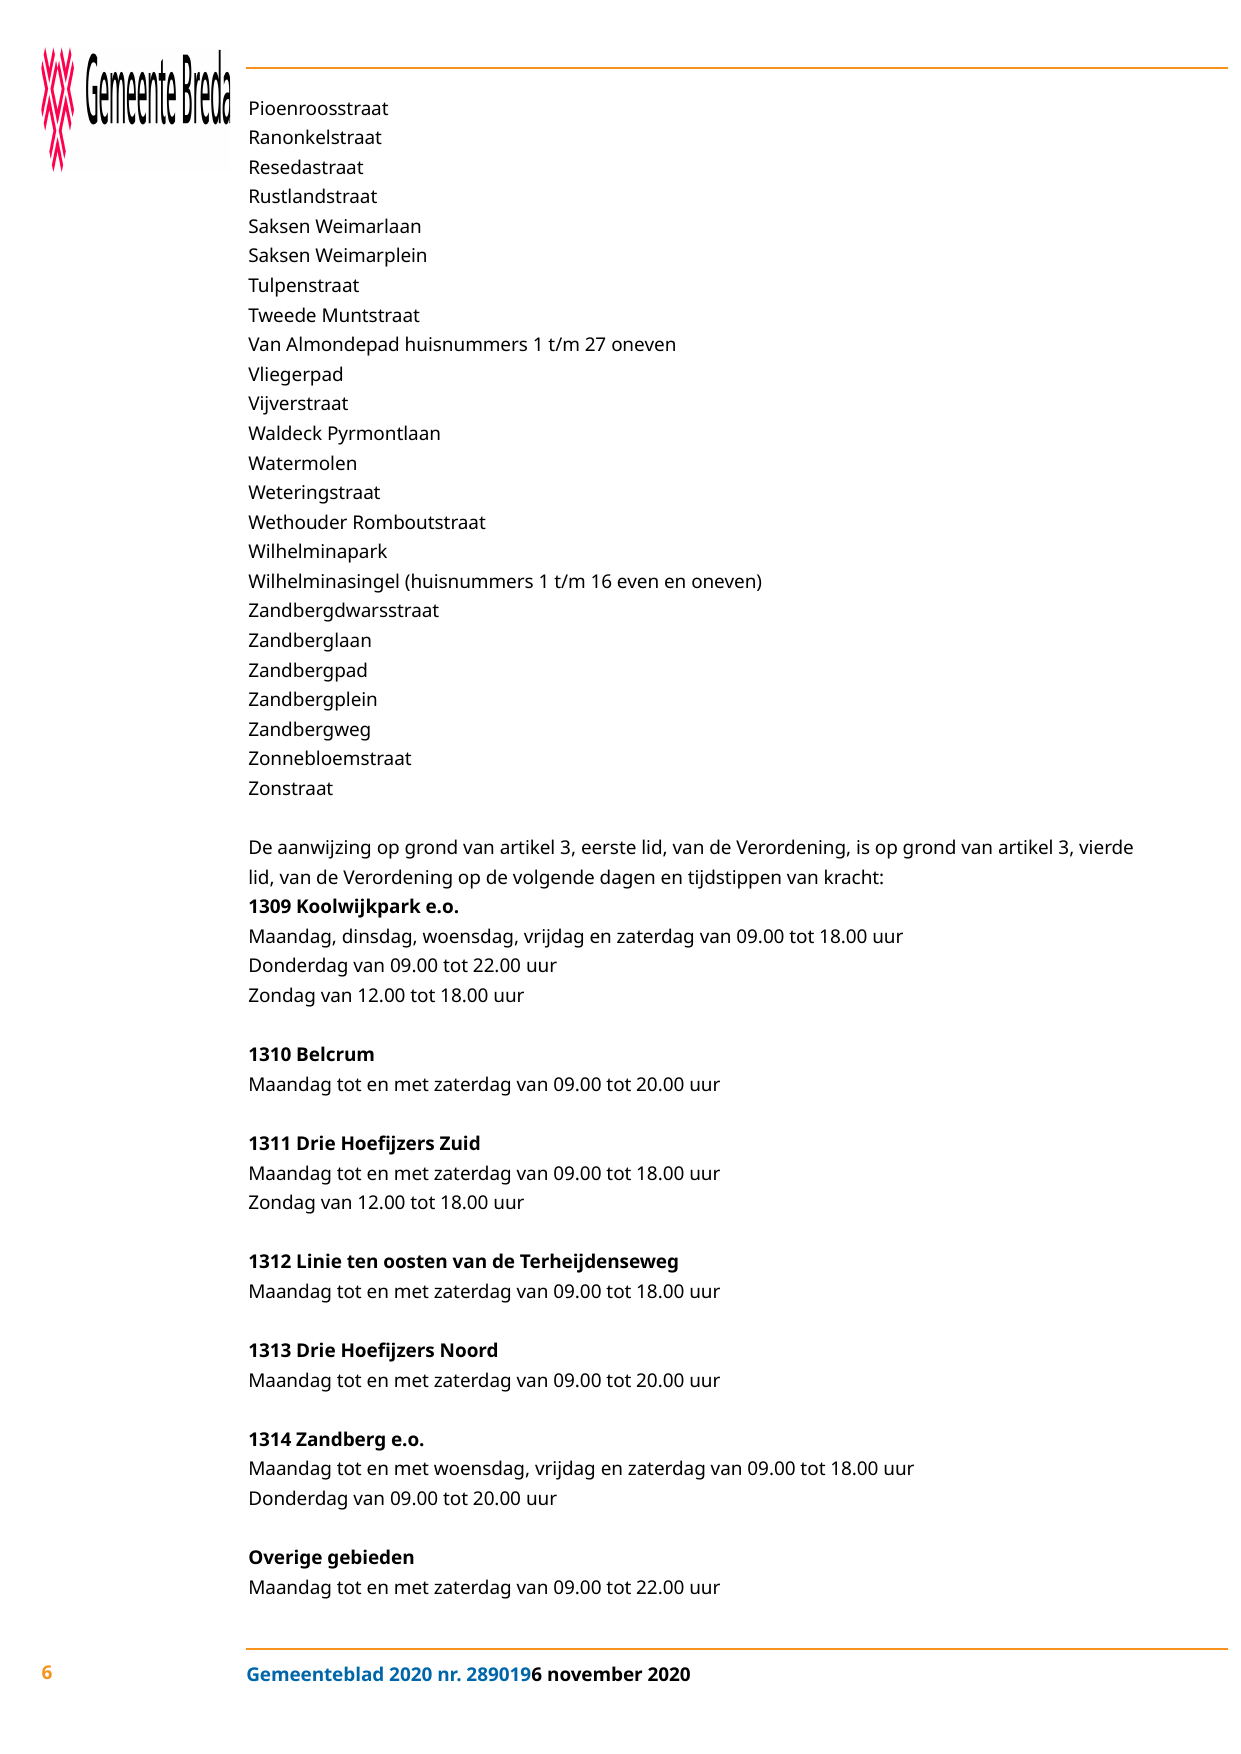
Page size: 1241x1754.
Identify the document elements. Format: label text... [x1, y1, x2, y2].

text Maandag tot en met zaterdag van 09.00 tot 22.00 uur [248, 1574, 1152, 1600]
text Ranonkelstraat [248, 124, 1152, 150]
text 1312 Linie ten oosten van de Terheijdenseweg [248, 1248, 1152, 1274]
text Van Almondepad huisnummers 1 t/m 27 oneven [248, 331, 1152, 357]
text Tulpenstraat [248, 272, 1152, 298]
text Wilhelminasingel (huisnummers 1 t/m 16 even en oneven) [248, 568, 1152, 594]
text Maandag tot en met zaterdag van 09.00 tot 20.00 uur [248, 1367, 1152, 1393]
text Zonnebloemstraat [248, 746, 1152, 771]
text Maandag tot en met zaterdag van 09.00 tot 20.00 uur [248, 1071, 1152, 1097]
text Donderdag van 09.00 tot 22.00 uur [248, 953, 1152, 978]
text 1314 Zandberg e.o. [248, 1426, 1152, 1452]
text Maandag tot en met zaterdag van 09.00 tot 18.00 uur [248, 1160, 1152, 1186]
text Resedastraat [248, 154, 1152, 180]
text 1313 Drie Hoefijzers Noord [248, 1337, 1152, 1363]
text Wethouder Romboutstraat [248, 509, 1152, 535]
text Vijverstraat [248, 391, 1152, 416]
text Overige gebieden [248, 1544, 1152, 1570]
text Maandag, dinsdag, woensdag, vrijdag en zaterdag van 09.00 tot 18.00 uur [248, 923, 1152, 949]
text Rustlandstraat [248, 183, 1152, 209]
text Zondag van 12.00 tot 18.00 uur [248, 1189, 1152, 1215]
text Weteringstraat [248, 479, 1152, 505]
text Wilhelminapark [248, 538, 1152, 564]
text Vliegerpad [248, 361, 1152, 387]
text Saksen Weimarlaan [248, 213, 1152, 239]
text Waldeck Pyrmontlaan [248, 420, 1152, 446]
text 1310 Belcrum [248, 1041, 1152, 1067]
text Zonstraat [248, 775, 1152, 801]
text Watermolen [248, 450, 1152, 476]
text 1311 Drie Hoefijzers Zuid [248, 1130, 1152, 1156]
text Tweede Muntstraat [248, 302, 1152, 328]
text 1309 Koolwijkpark e.o. [248, 893, 1152, 919]
text Saksen Weimarplein [248, 243, 1152, 268]
text Donderdag van 09.00 tot 20.00 uur [248, 1485, 1152, 1511]
text De aanwijzing op grond van artikel 3, eerste lid, van de Verordening, is op grond van artikel 3, vierde lid, van de Verordening op de volgende dagen en tijdstippen van kracht: [248, 834, 1152, 890]
text Zandbergweg [248, 716, 1152, 742]
text Zandbergpad [248, 657, 1152, 683]
text Zandberglaan [248, 627, 1152, 653]
text Zandbergdwarsstraat [248, 598, 1152, 623]
text Maandag tot en met zaterdag van 09.00 tot 18.00 uur [248, 1278, 1152, 1304]
picture [41, 47, 231, 172]
text Pioenroosstraat [248, 95, 1152, 121]
text Zandbergplein [248, 686, 1152, 712]
text Maandag tot en met woensdag, vrijdag en zaterdag van 09.00 tot 18.00 uur [248, 1456, 1152, 1481]
text Zondag van 12.00 tot 18.00 uur [248, 982, 1152, 1008]
